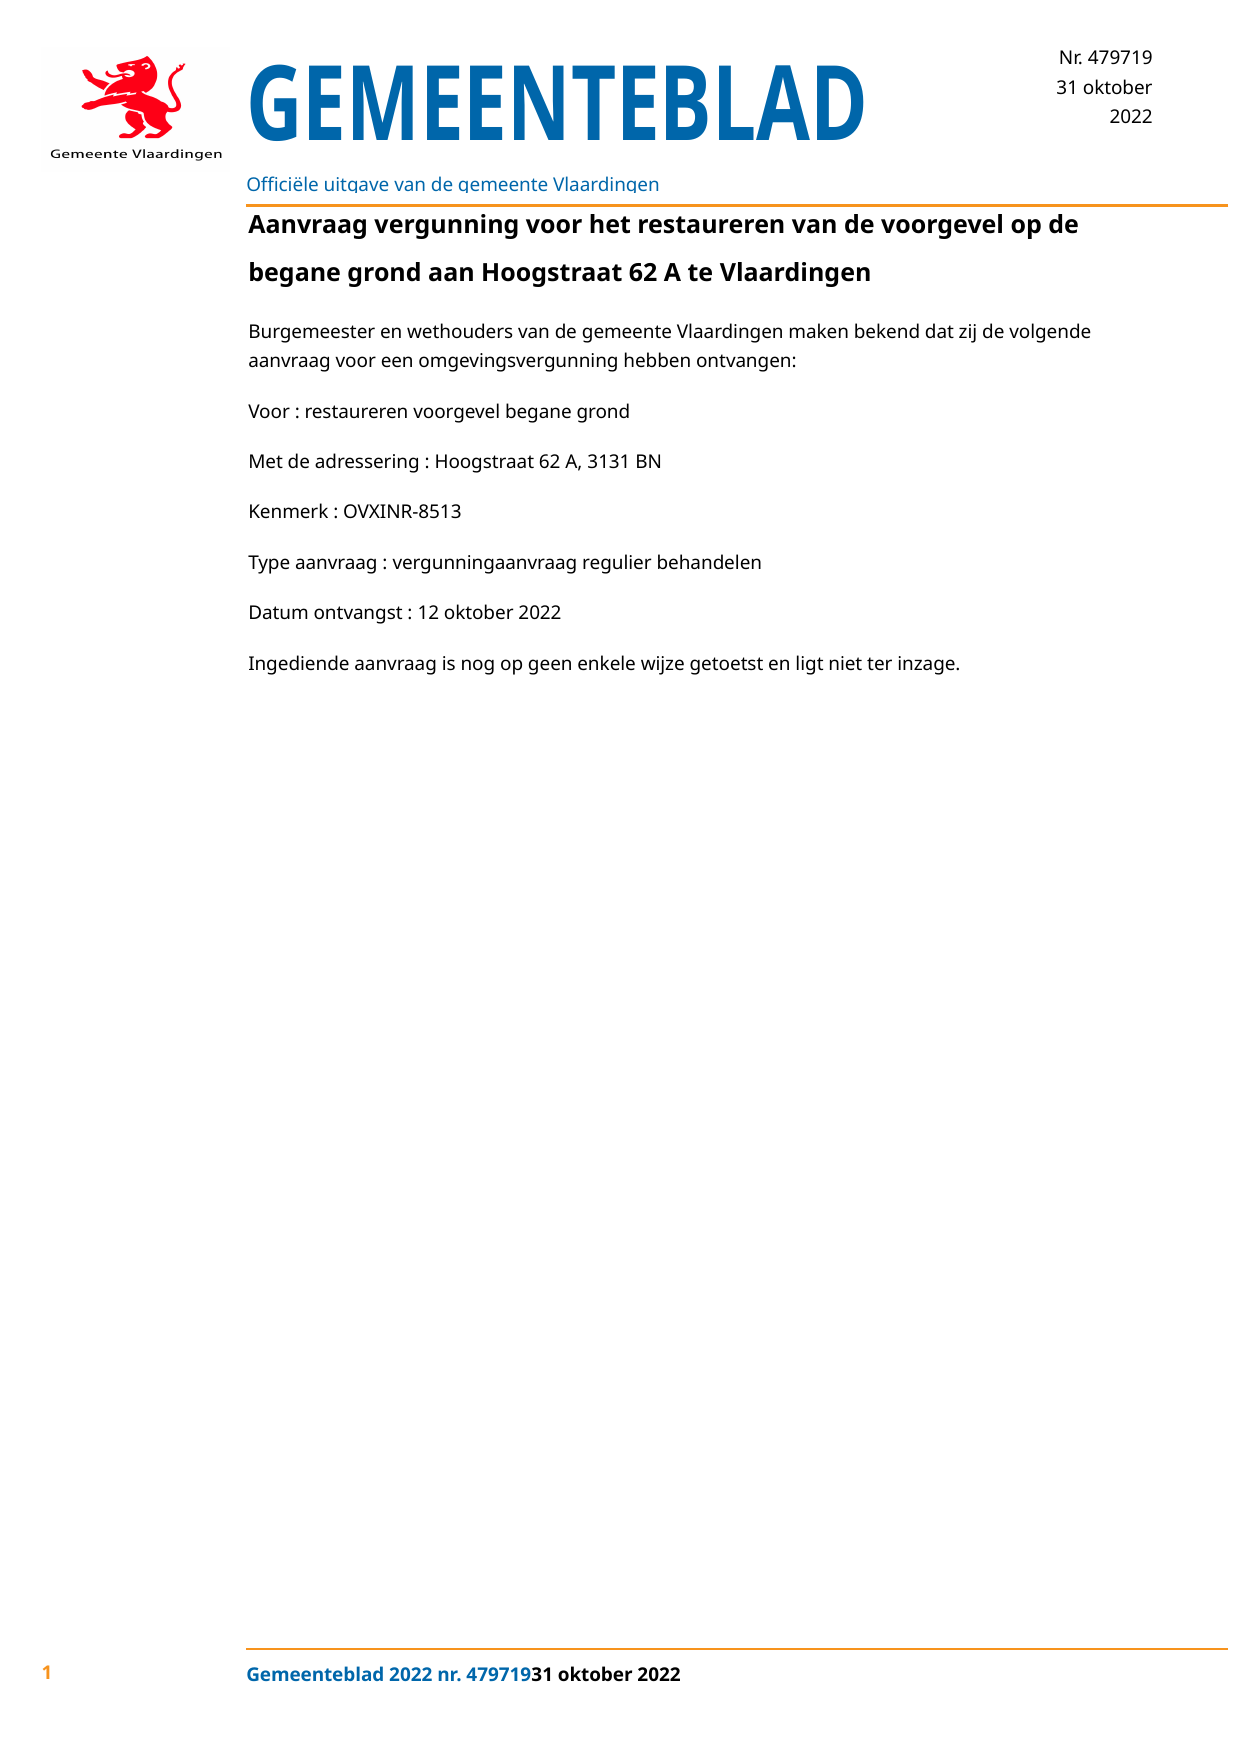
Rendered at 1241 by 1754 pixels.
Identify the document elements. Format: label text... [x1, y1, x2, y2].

text Type aanvraag : vergunningaanvraag regulier behandelen [248, 549, 1152, 575]
text Ingediende aanvraag is nog op geen enkele wijze getoetst en ligt niet ter inzage. [248, 650, 1152, 676]
text Aanvraag vergunning voor het restaureren van de voorgevel op de begane grond aan Hoogstraat 62 A te Vlaardingen [248, 207, 1152, 288]
text Kenmerk : OVXINR-8513 [248, 499, 1152, 524]
picture [41, 47, 231, 172]
text Voor : restaureren voorgevel begane grond [248, 398, 1152, 424]
text Datum ontvangst : 12 oktober 2022 [248, 599, 1152, 625]
text Met de adressering : Hoogstraat 62 A, 3131 BN [248, 448, 1152, 474]
text Burgemeester en wethouders van de gemeente Vlaardingen maken bekend dat zij de volgende aanvraag voor een omgevingsvergunning hebben ontvangen: [248, 318, 1152, 373]
